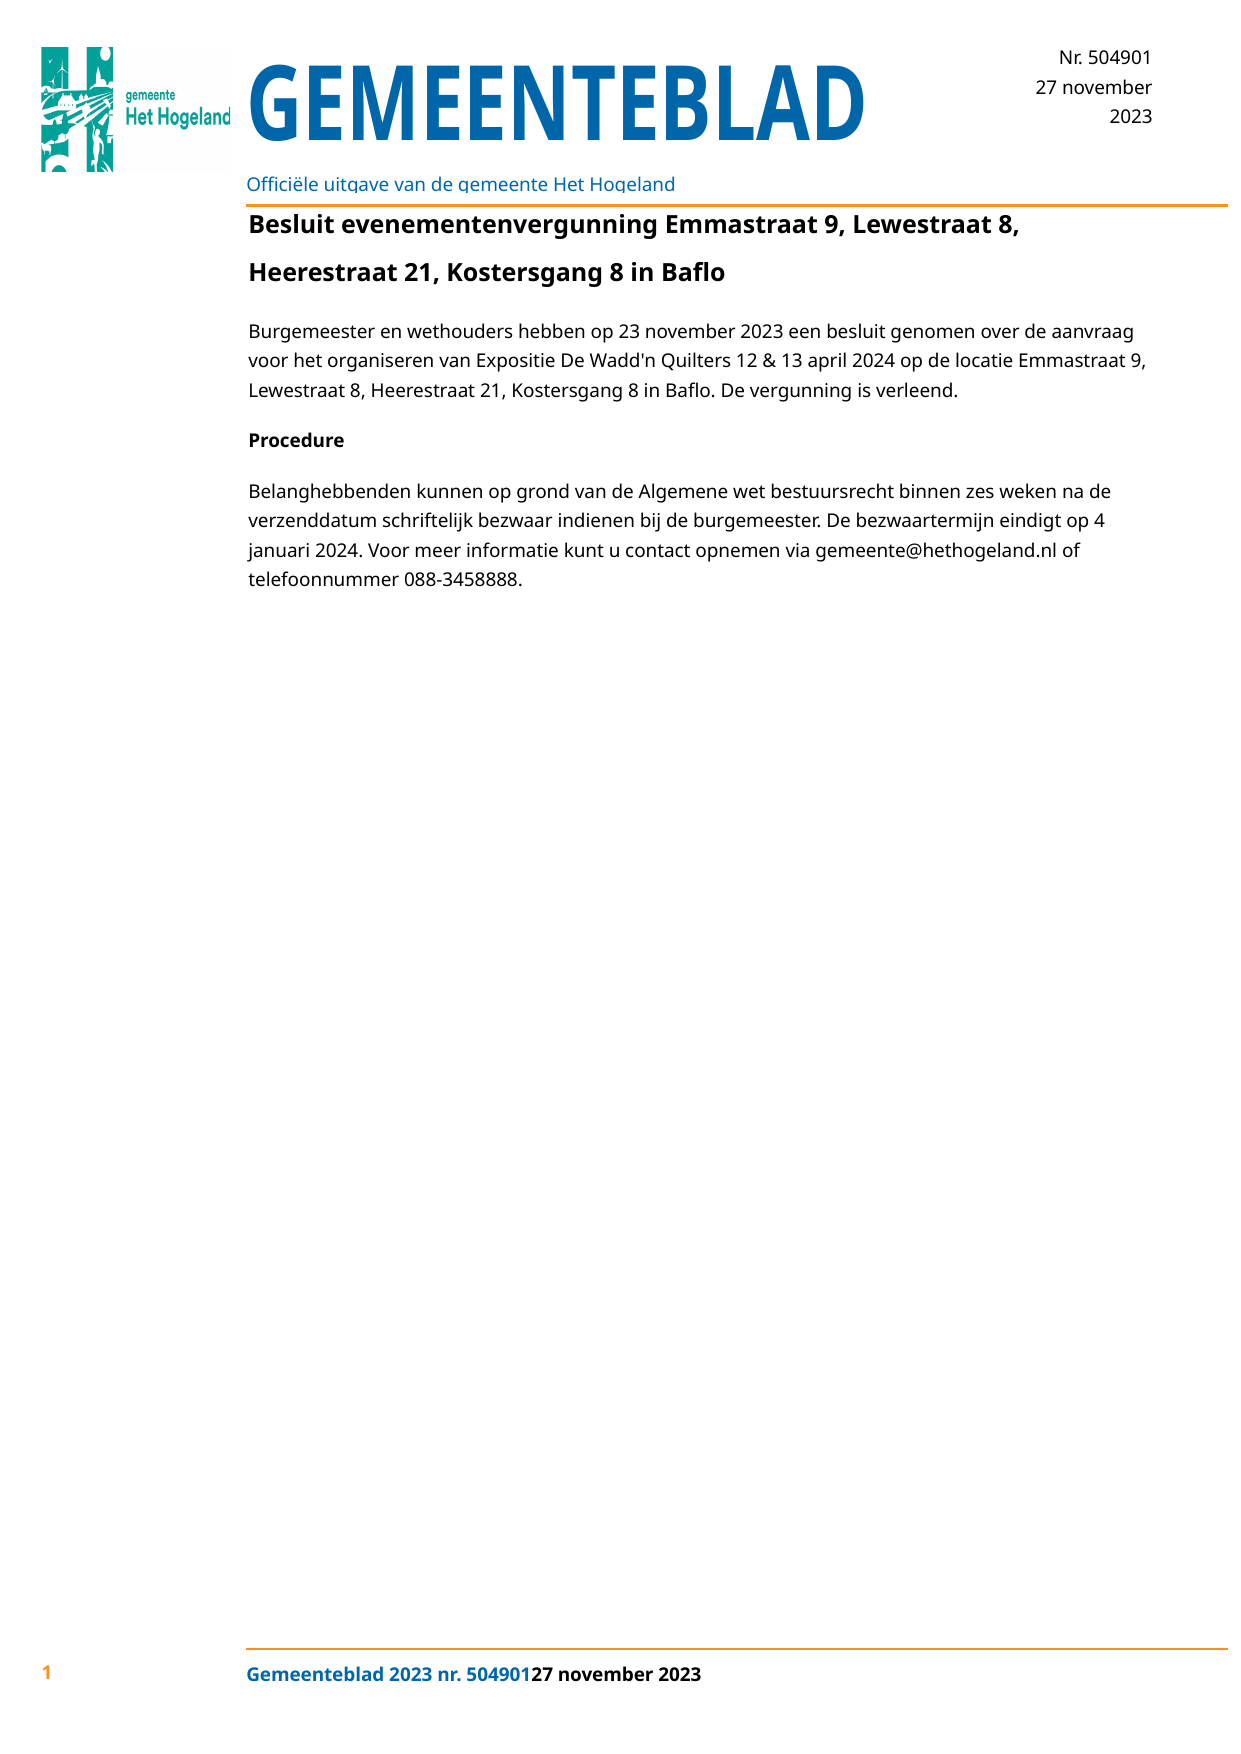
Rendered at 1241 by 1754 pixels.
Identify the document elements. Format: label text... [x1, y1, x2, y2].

picture [41, 47, 231, 172]
text Belanghebbenden kunnen op grond van de Algemene wet bestuursrecht binnen zes weken na de verzenddatum schriftelijk bezwaar indienen bij de burgemeester. De bezwaartermijn eindigt op 4 januari 2024. Voor meer informatie kunt u contact opnemen via gemeente@hethogeland.nl of telefoonnummer 088-3458888. [248, 478, 1152, 592]
text Burgemeester en wethouders hebben op 23 november 2023 een besluit genomen over de aanvraag voor het organiseren van Expositie De Wadd'n Quilters 12 & 13 april 2024 op de locatie Emmastraat 9, Lewestraat 8, Heerestraat 21, Kostersgang 8 in Baflo. De vergunning is verleend. [248, 318, 1152, 403]
text Besluit evenementenvergunning Emmastraat 9, Lewestraat 8, Heerestraat 21, Kostersgang 8 in Baflo [248, 207, 1152, 288]
text Procedure [248, 427, 1152, 453]
